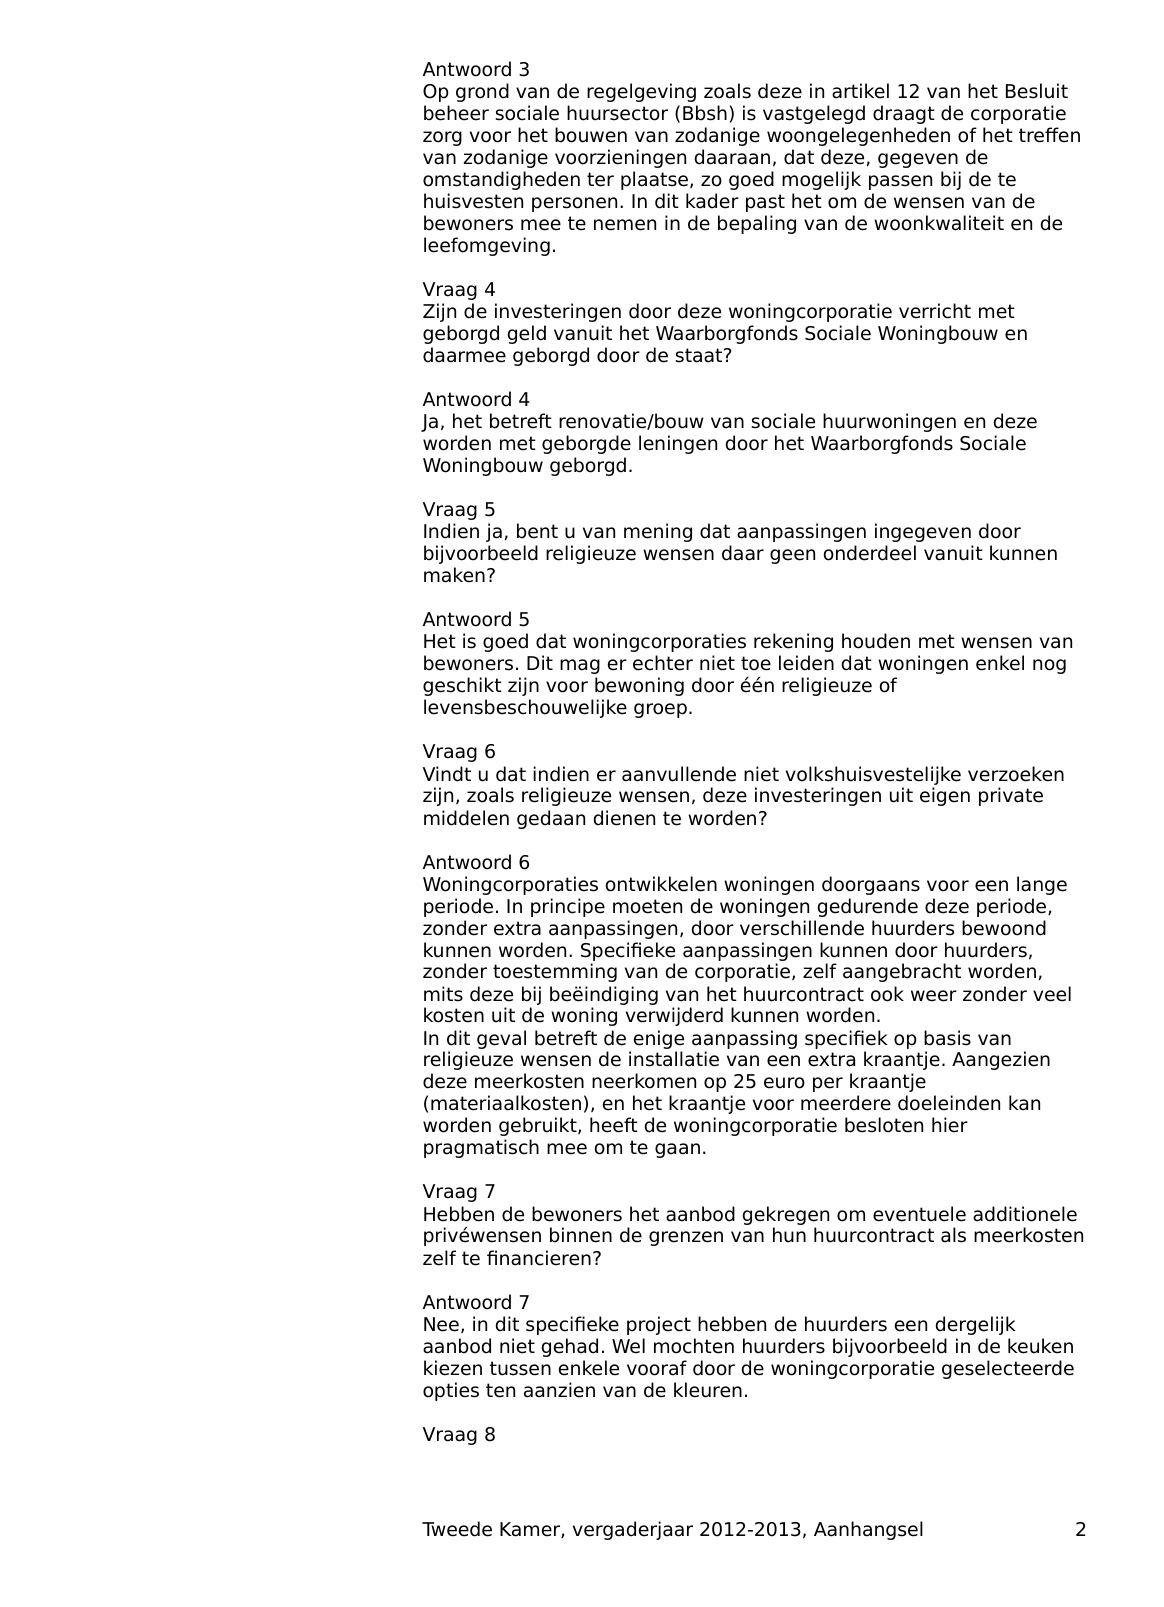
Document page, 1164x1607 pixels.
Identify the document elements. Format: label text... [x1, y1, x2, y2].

text Indien ja, bent u van mening dat aanpassingen ingegeven door bijvoorbeeld religieuze wensen daar geen onderdeel vanuit kunnen maken? [422, 521, 1087, 587]
text Vraag 6 [422, 741, 1087, 763]
text Antwoord 5 [422, 609, 1087, 631]
text Ja, het betreft renovatie/bouw van sociale huurwoningen en deze worden met geborgde leningen door het Waarborgfonds Sociale Woningbouw geborgd. [422, 411, 1087, 477]
text Vindt u dat indien er aanvullende niet volkshuisvestelijke verzoeken zijn, zoals religieuze wensen, deze investeringen uit eigen private middelen gedaan dienen te worden? [422, 763, 1087, 829]
text In dit geval betreft de enige aanpassing specifiek op basis van religieuze wensen de installatie van een extra kraantje. Aangezien deze meerkosten neerkomen op 25 euro per kraantje (materiaalkosten), en het kraantje voor meerdere doeleinden kan worden gebruikt, heeft de woningcorporatie besloten hier pragmatisch mee om te gaan. [422, 1027, 1087, 1159]
text Antwoord 6 [422, 852, 1087, 873]
text Zijn de investeringen door deze woningcorporatie verricht met geborgd geld vanuit het Waarborgfonds Sociale Woningbouw en daarmee geborgd door de staat? [422, 301, 1087, 367]
text Vraag 7 [422, 1181, 1087, 1203]
text Nee, in dit specifieke project hebben de huurders een dergelijk aanbod niet gehad. Wel mochten huurders bijvoorbeeld in de keuken kiezen tussen enkele vooraf door de woningcorporatie geselecteerde opties ten aanzien van de kleuren. [422, 1313, 1087, 1401]
text Het is goed dat woningcorporaties rekening houden met wensen van bewoners. Dit mag er echter niet toe leiden dat woningen enkel nog geschikt zijn voor bewoning door één religieuze of levensbeschouwelijke groep. [422, 631, 1087, 719]
text Woningcorporaties ontwikkelen woningen doorgaans voor een lange periode. In principe moeten de woningen gedurende deze periode, zonder extra aanpassingen, door verschillende huurders bewoond kunnen worden. Specifieke aanpassingen kunnen door huurders, zonder toestemming van de corporatie, zelf aangebracht worden, mits deze bij beëindiging van het huurcontract ook weer zonder veel kosten uit de woning verwijderd kunnen worden. [422, 873, 1087, 1027]
text Antwoord 4 [422, 389, 1087, 411]
text Hebben de bewoners het aanbod gekregen om eventuele additionele privéwensen binnen de grenzen van hun huurcontract als meerkosten zelf te financieren? [422, 1203, 1087, 1269]
text Vraag 8 [422, 1424, 1087, 1446]
text Vraag 4 [422, 279, 1087, 301]
text Antwoord 3 [422, 59, 1087, 81]
text Vraag 5 [422, 499, 1087, 521]
text Op grond van de regelgeving zoals deze in artikel 12 van het Besluit beheer sociale huursector (Bbsh) is vastgelegd draagt de corporatie zorg voor het bouwen van zodanige woongelegenheden of het treffen van zodanige voorzieningen daaraan, dat deze, gegeven de omstandigheden ter plaatse, zo goed mogelijk passen bij de te huisvesten personen. In dit kader past het om de wensen van de bewoners mee te nemen in de bepaling van de woonkwaliteit en de leefomgeving. [422, 81, 1087, 257]
text Antwoord 7 [422, 1292, 1087, 1313]
